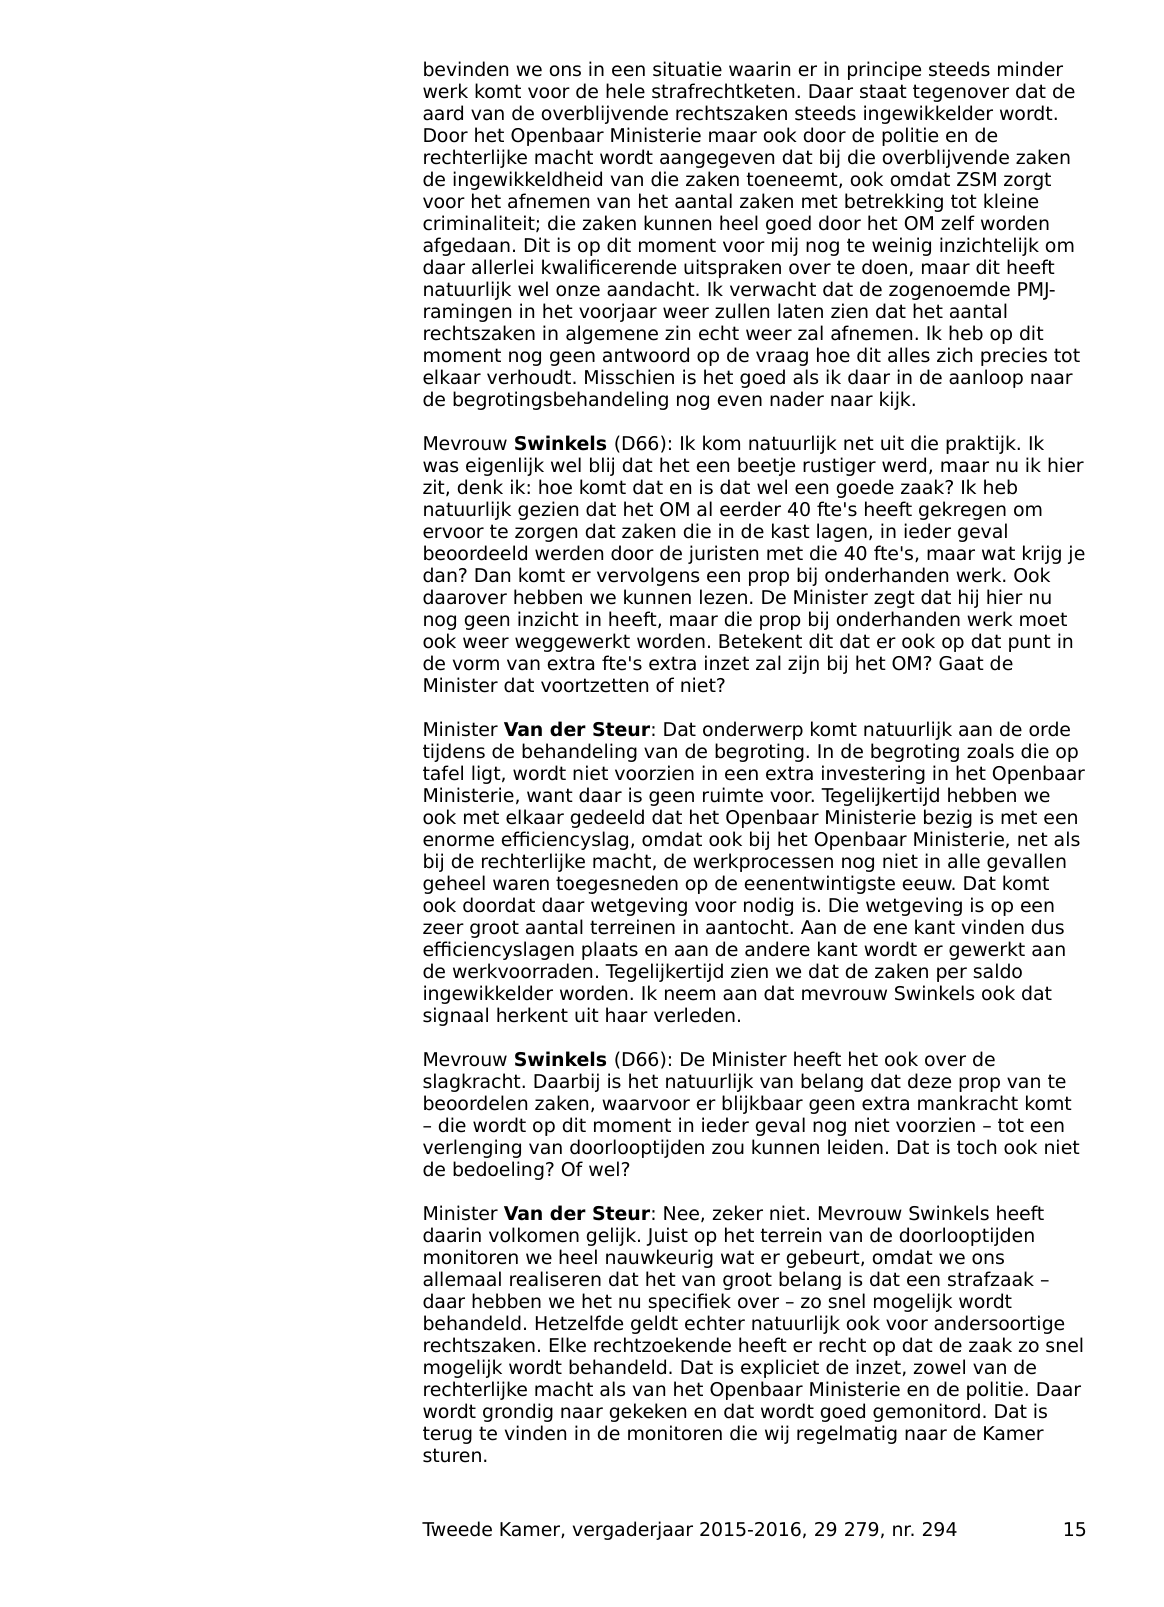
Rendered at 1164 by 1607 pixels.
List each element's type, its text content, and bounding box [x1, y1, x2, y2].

text Mevrouw Swinkels (D66): De Minister heeft het ook over de slagkracht. Daarbij is het natuurlijk van belang dat deze prop van te beoordelen zaken, waarvoor er blijkbaar geen extra mankracht komt – die wordt op dit moment in ieder geval nog niet voorzien – tot een verlenging van doorlooptijden zou kunnen leiden. Dat is toch ook niet de bedoeling? Of wel? [422, 1049, 1087, 1181]
text bevinden we ons in een situatie waarin er in principe steeds minder werk komt voor de hele strafrechtketen. Daar staat tegenover dat de aard van de overblijvende rechtszaken steeds ingewikkelder wordt. Door het Openbaar Ministerie maar ook door de politie en de rechterlijke macht wordt aangegeven dat bij die overblijvende zaken de ingewikkeldheid van die zaken toeneemt, ook omdat ZSM zorgt voor het afnemen van het aantal zaken met betrekking tot kleine criminaliteit; die zaken kunnen heel goed door het OM zelf worden afgedaan. Dit is op dit moment voor mij nog te weinig inzichtelijk om daar allerlei kwalificerende uitspraken over te doen, maar dit heeft natuurlijk wel onze aandacht. Ik verwacht dat de zogenoemde PMJ-ramingen in het voorjaar weer zullen laten zien dat het aantal rechtszaken in algemene zin echt weer zal afnemen. Ik heb op dit moment nog geen antwoord op de vraag hoe dit alles zich precies tot elkaar verhoudt. Misschien is het goed als ik daar in de aanloop naar de begrotingsbehandeling nog even nader naar kijk. [422, 59, 1087, 411]
text Minister Van der Steur: Nee, zeker niet. Mevrouw Swinkels heeft daarin volkomen gelijk. Juist op het terrein van de doorlooptijden monitoren we heel nauwkeurig wat er gebeurt, omdat we ons allemaal realiseren dat het van groot belang is dat een strafzaak – daar hebben we het nu specifiek over – zo snel mogelijk wordt behandeld. Hetzelfde geldt echter natuurlijk ook voor andersoortige rechtszaken. Elke rechtzoekende heeft er recht op dat de zaak zo snel mogelijk wordt behandeld. Dat is expliciet de inzet, zowel van de rechterlijke macht als van het Openbaar Ministerie en de politie. Daar wordt grondig naar gekeken en dat wordt goed gemonitord. Dat is terug te vinden in de monitoren die wij regelmatig naar de Kamer sturen. [422, 1203, 1087, 1467]
text Mevrouw Swinkels (D66): Ik kom natuurlijk net uit die praktijk. Ik was eigenlijk wel blij dat het een beetje rustiger werd, maar nu ik hier zit, denk ik: hoe komt dat en is dat wel een goede zaak? Ik heb natuurlijk gezien dat het OM al eerder 40 fte's heeft gekregen om ervoor te zorgen dat zaken die in de kast lagen, in ieder geval beoordeeld werden door de juristen met die 40 fte's, maar wat krijg je dan? Dan komt er vervolgens een prop bij onderhanden werk. Ook daarover hebben we kunnen lezen. De Minister zegt dat hij hier nu nog geen inzicht in heeft, maar die prop bij onderhanden werk moet ook weer weggewerkt worden. Betekent dit dat er ook op dat punt in de vorm van extra fte's extra inzet zal zijn bij het OM? Gaat de Minister dat voortzetten of niet? [422, 433, 1087, 697]
text Minister Van der Steur: Dat onderwerp komt natuurlijk aan de orde tijdens de behandeling van de begroting. In de begroting zoals die op tafel ligt, wordt niet voorzien in een extra investering in het Openbaar Ministerie, want daar is geen ruimte voor. Tegelijkertijd hebben we ook met elkaar gedeeld dat het Openbaar Ministerie bezig is met een enorme efficiencyslag, omdat ook bij het Openbaar Ministerie, net als bij de rechterlijke macht, de werkprocessen nog niet in alle gevallen geheel waren toegesneden op de eenentwintigste eeuw. Dat komt ook doordat daar wetgeving voor nodig is. Die wetgeving is op een zeer groot aantal terreinen in aantocht. Aan de ene kant vinden dus efficiencyslagen plaats en aan de andere kant wordt er gewerkt aan de werkvoorraden. Tegelijkertijd zien we dat de zaken per saldo ingewikkelder worden. Ik neem aan dat mevrouw Swinkels ook dat signaal herkent uit haar verleden. [422, 719, 1087, 1027]
